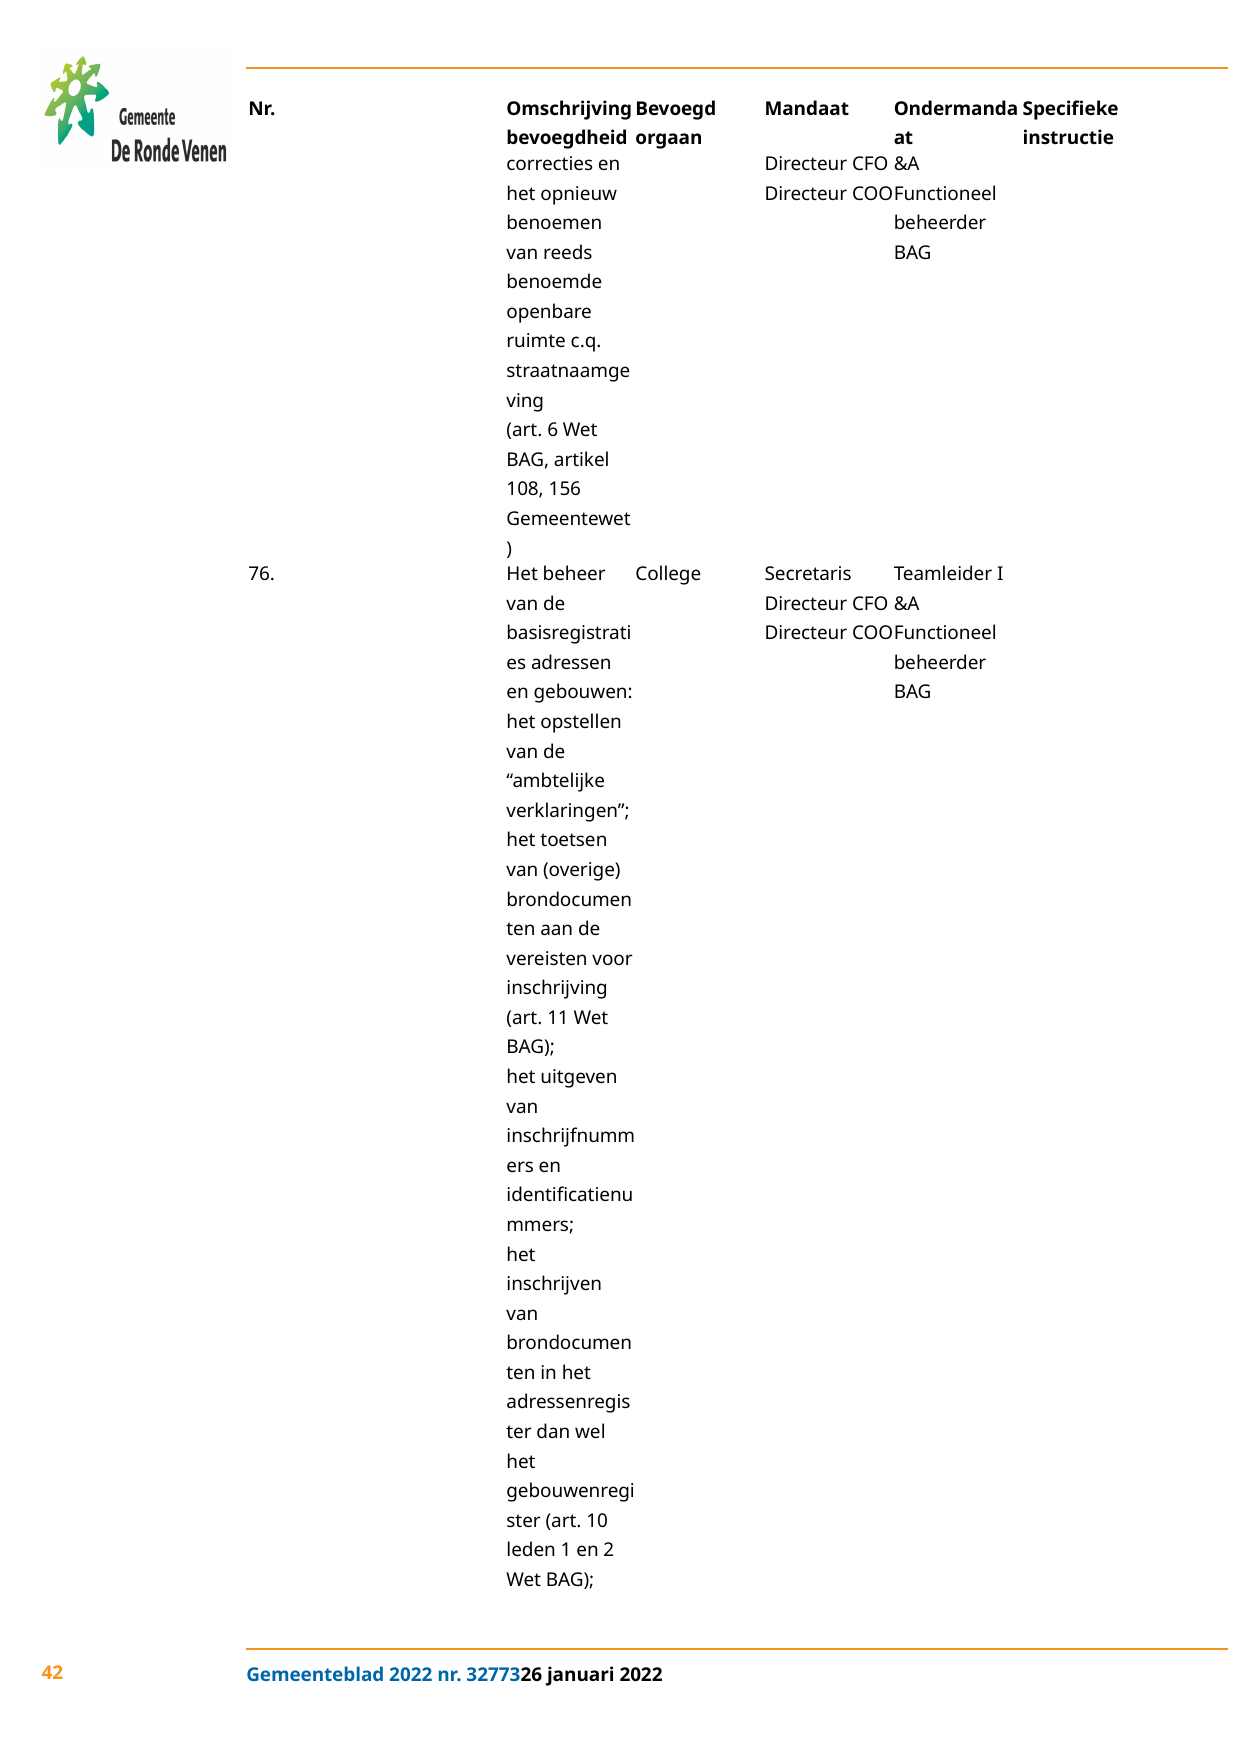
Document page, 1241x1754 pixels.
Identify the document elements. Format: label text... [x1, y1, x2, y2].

table_cell [248, 150, 506, 560]
table_cell College [635, 560, 764, 1592]
table_cell Directeur CFO Directeur COO [764, 150, 893, 560]
table_header Bevoegd orgaan [635, 95, 764, 150]
table_cell [635, 150, 764, 560]
table_cell [1023, 560, 1152, 1592]
table_cell Het beheer van de basisregistraties adressen en gebouwen: het opstellen van de “ambtelijke verklaringen”; het toetsen van (overige) brondocumenten aan de vereisten voor inschrijving (art. 11 Wet BAG); het uitgeven van inschrijfnummers en identificatienummers; het inschrijven van brondocumenten in het adressenregister dan wel het gebouwenregister (art. 10 leden 1 en 2 Wet BAG); [506, 560, 635, 1592]
table_cell Secretaris Directeur CFO Directeur COO [764, 560, 893, 1592]
table_cell &A Functioneel beheerder BAG [894, 150, 1022, 560]
picture [41, 47, 231, 172]
table_header Omschrijving bevoegdheid [506, 95, 635, 150]
table_header Nr. [248, 95, 506, 150]
table_cell Teamleider I &A Functioneel beheerder BAG [894, 560, 1022, 1592]
table_header Ondermandaat [894, 95, 1022, 150]
table_header Specifieke instructie [1023, 95, 1152, 150]
table_cell [1023, 150, 1152, 560]
table_header Mandaat [764, 95, 893, 150]
table_cell 76. [248, 560, 506, 1592]
table_cell correcties en het opnieuw benoemen van reeds benoemde openbare ruimte c.q. straatnaamgeving (art. 6 Wet BAG, artikel 108, 156 Gemeentewet) [506, 150, 635, 560]
